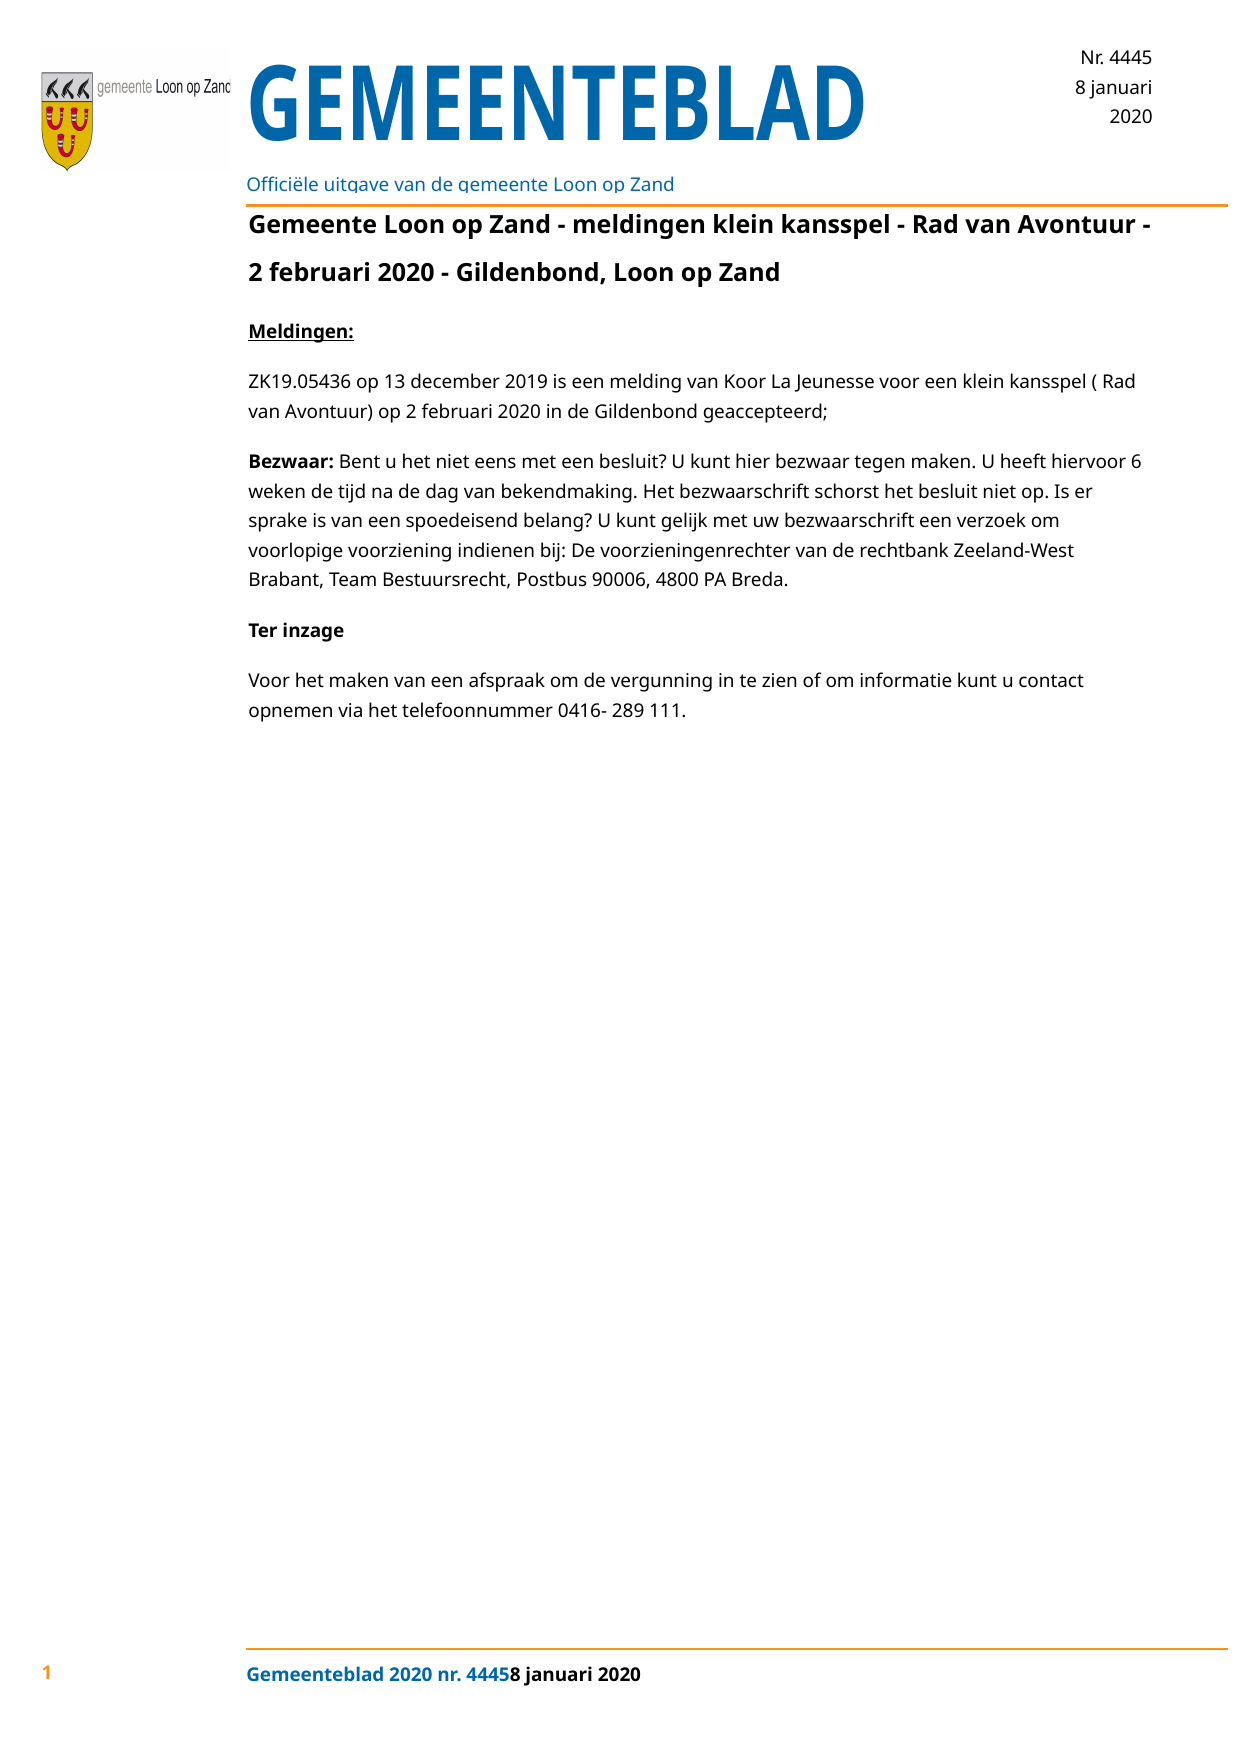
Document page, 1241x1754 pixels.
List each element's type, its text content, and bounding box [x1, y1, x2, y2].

text Gemeente Loon op Zand - meldingen klein kansspel - Rad van Avontuur - 2 februari 2020 - Gildenbond, Loon op Zand [248, 207, 1152, 288]
text Bezwaar: Bent u het niet eens met een besluit? U kunt hier bezwaar tegen maken. U heeft hiervoor 6 weken de tijd na de dag van bekendmaking. Het bezwaarschrift schorst het besluit niet op. Is er sprake is van een spoedeisend belang? U kunt gelijk met uw bezwaarschrift een verzoek om voorlopige voorziening indienen bij: De voorzieningenrechter van de rechtbank Zeeland-West Brabant, Team Bestuursrecht, Postbus 90006, 4800 PA Breda. [248, 448, 1152, 592]
text Voor het maken van een afspraak om de vergunning in te zien of om informatie kunt u contact opnemen via het telefoonnummer 0416- 289 111. [248, 667, 1152, 723]
text Meldingen: [248, 318, 1152, 344]
picture [41, 47, 231, 172]
text ZK19.05436 op 13 december 2019 is een melding van Koor La Jeunesse voor een klein kansspel ( Rad van Avontuur) op 2 februari 2020 in de Gildenbond geaccepteerd; [248, 368, 1152, 424]
text Ter inzage [248, 617, 1152, 643]
